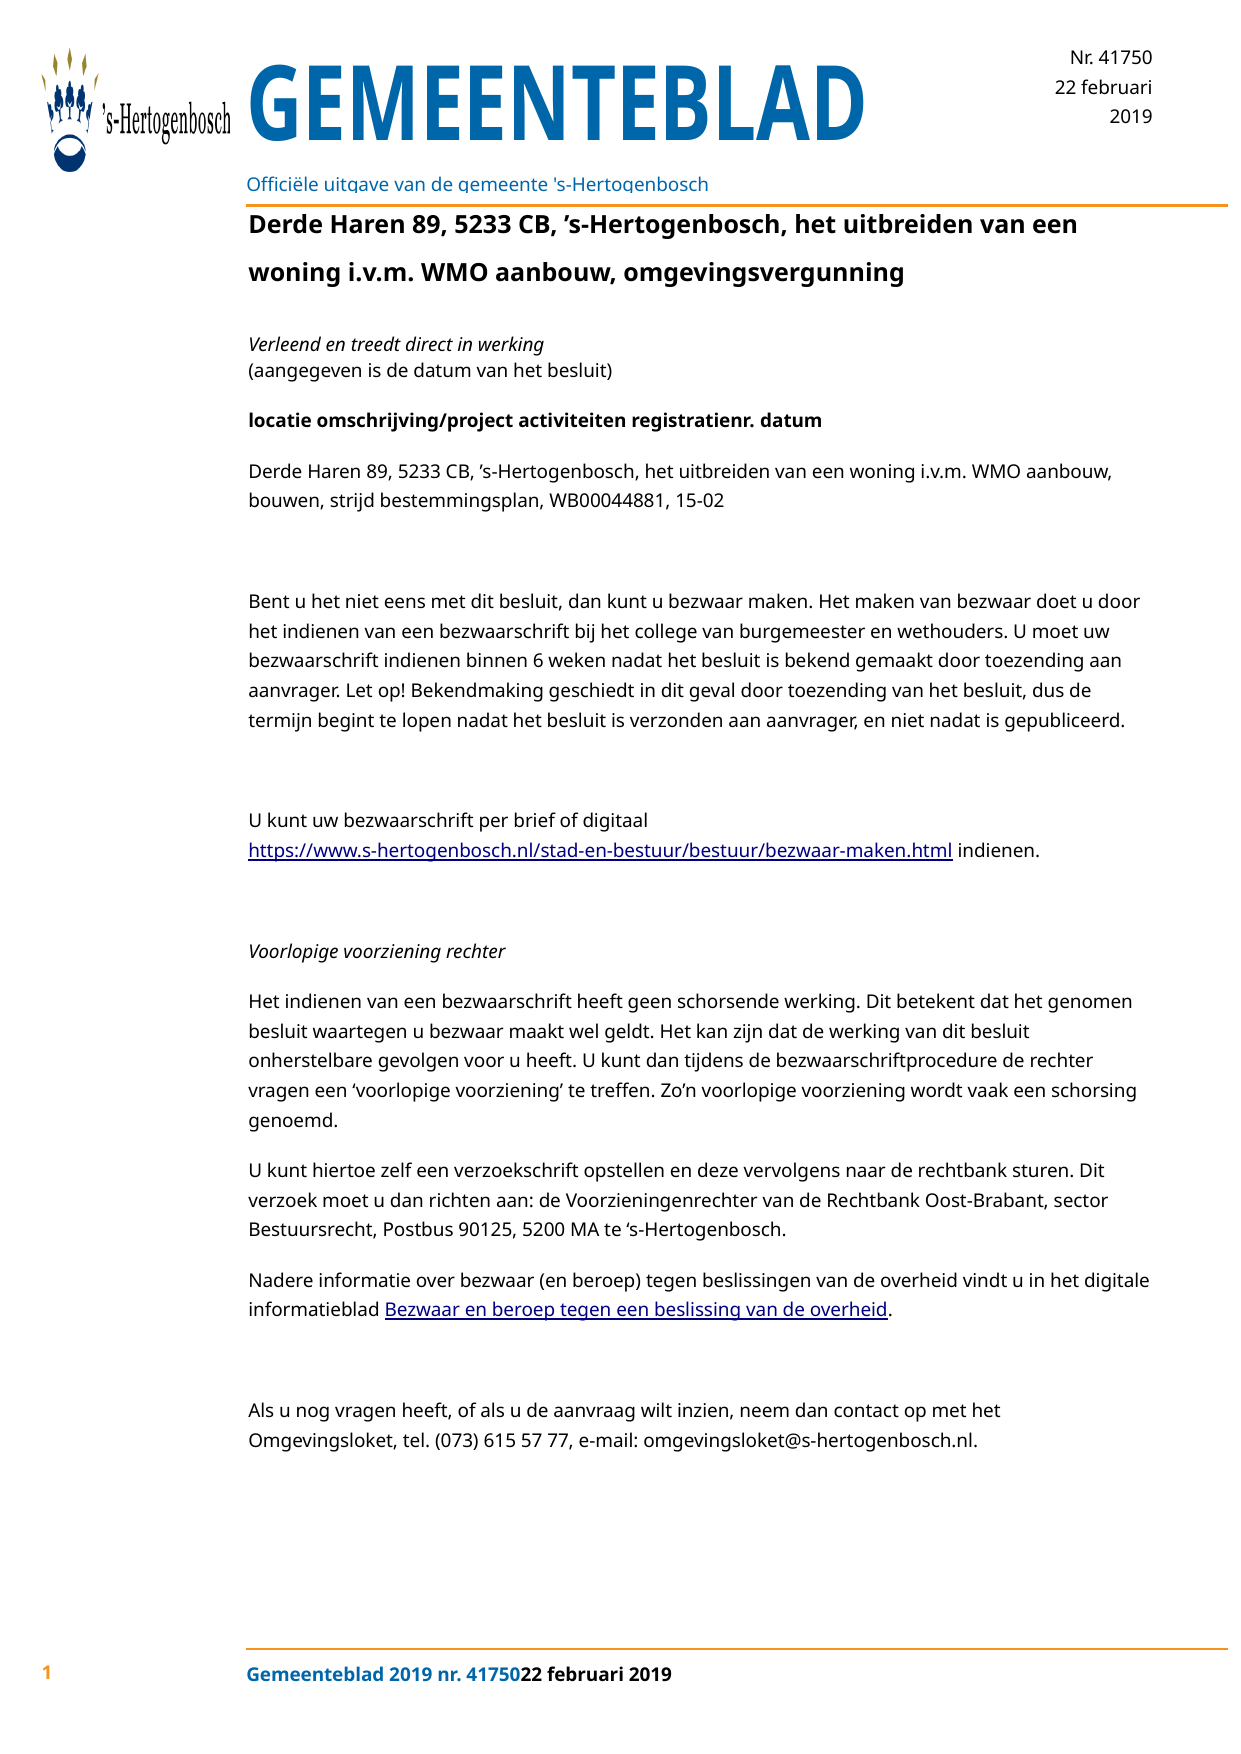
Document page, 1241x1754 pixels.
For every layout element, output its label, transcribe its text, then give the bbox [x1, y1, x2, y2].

text (aangegeven is de datum van het besluit) [248, 357, 1152, 383]
text Bent u het niet eens met dit besluit, dan kunt u bezwaar maken. Het maken van bezwaar doet u door het indienen van een bezwaarschrift bij het college van burgemeester en wethouders. U moet uw bezwaarschrift indienen binnen 6 weken nadat het besluit is bekend gemaakt door toezending aan aanvrager. Let op! Bekendmaking geschiedt in dit geval door toezending van het besluit, dus de termijn begint te lopen nadat het besluit is verzonden aan aanvrager, en niet nadat is gepubliceerd. [248, 588, 1152, 732]
text U kunt hiertoe zelf een verzoekschrift opstellen en deze vervolgens naar de rechtbank sturen. Dit verzoek moet u dan richten aan: de Voorzieningenrechter van de Rechtbank Oost-Brabant, sector Bestuursrecht, Postbus 90125, 5200 MA te ‘s-Hertogenbosch. [248, 1157, 1152, 1242]
text Het indienen van een bezwaarschrift heeft geen schorsende werking. Dit betekent dat het genomen besluit waartegen u bezwaar maakt wel geldt. Het kan zijn dat de werking van dit besluit onherstelbare gevolgen voor u heeft. U kunt dan tijdens de bezwaarschriftprocedure de rechter vragen een ‘voorlopige voorziening’ te treffen. Zo’n voorlopige voorziening wordt vaak een schorsing genoemd. [248, 988, 1152, 1132]
text Voorlopige voorziening rechter [248, 938, 1152, 964]
picture [41, 47, 231, 172]
text Als u nog vragen heeft, of als u de aanvraag wilt inzien, neem dan contact op met het Omgevingsloket, tel. (073) 615 57 77, e-mail: omgevingsloket@s-hertogenbosch.nl. [248, 1397, 1152, 1452]
text Verleend en treedt direct in werking [248, 331, 1152, 357]
text locatie omschrijving/project activiteiten registratienr. datum [248, 408, 1152, 433]
text U kunt uw bezwaarschrift per brief of digitaal https://www.s-hertogenbosch.nl/stad-en-bestuur/bestuur/bezwaar-maken.html indienen. [248, 808, 1152, 863]
text Nadere informatie over bezwaar (en beroep) tegen beslissingen van de overheid vindt u in het digitale informatieblad Bezwaar en beroep tegen een beslissing van de overheid. [248, 1267, 1152, 1322]
text Derde Haren 89, 5233 CB, ’s-Hertogenbosch, het uitbreiden van een woning i.v.m. WMO aanbouw, omgevingsvergunning [248, 207, 1152, 288]
text Derde Haren 89, 5233 CB, ’s-Hertogenbosch, het uitbreiden van een woning i.v.m. WMO aanbouw, bouwen, strijd bestemmingsplan, WB00044881, 15-02 [248, 458, 1152, 513]
